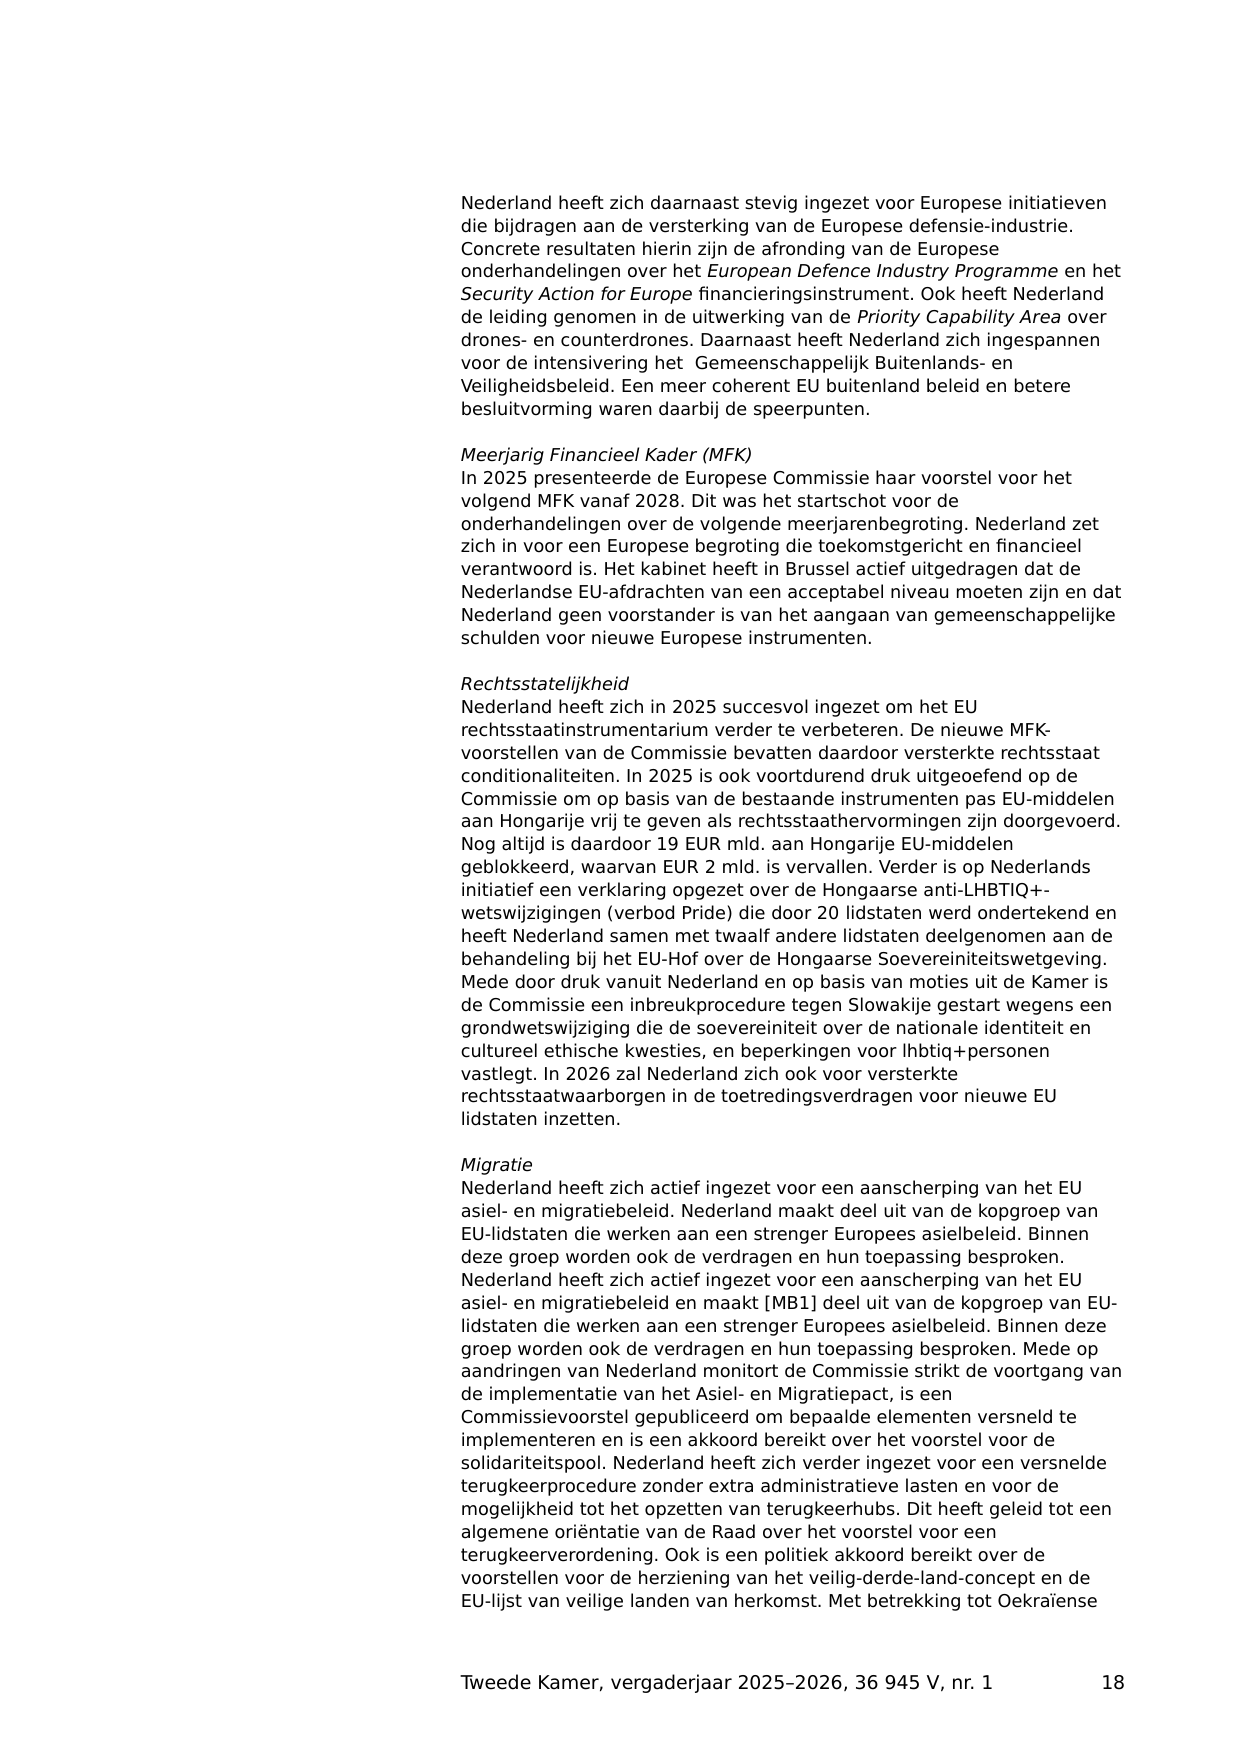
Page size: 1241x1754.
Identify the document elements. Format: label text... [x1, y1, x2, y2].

text Meerjarig Financieel Kader (MFK) In 2025 presenteerde de Europese Commissie haar voorstel voor het volgend MFK vanaf 2028. Dit was het startschot voor de onderhandelingen over de volgende meerjarenbegroting. Nederland zet zich in voor een Europese begroting die toekomstgericht en financieel verantwoord is. Het kabinet heeft in Brussel actief uitgedragen dat de Nederlandse EU-afdrachten van een acceptabel niveau moeten zijn en dat Nederland geen voorstander is van het aangaan van gemeenschappelĳke schulden voor nieuwe Europese instrumenten. [461, 443, 1125, 649]
text Migratie Nederland heeft zich actief ingezet voor een aanscherping van het EU asiel- en migratiebeleid. Nederland maakt deel uit van de kopgroep van EU-lidstaten die werken aan een strenger Europees asielbeleid. Binnen deze groep worden ook de verdragen en hun toepassing besproken. Nederland heeft zich actief ingezet voor een aanscherping van het EU asiel- en migratiebeleid en maakt [MB1] deel uit van de kopgroep van EU-lidstaten die werken aan een strenger Europees asielbeleid. Binnen deze groep worden ook de verdragen en hun toepassing besproken. Mede op aandringen van Nederland monitort de Commissie strikt de voortgang van de implementatie van het Asiel- en Migratiepact, is een Commissievoorstel gepubliceerd om bepaalde elementen versneld te implementeren en is een akkoord bereikt over het voorstel voor de solidariteitspool. Nederland heeft zich verder ingezet voor een versnelde terugkeerprocedure zonder extra administratieve lasten en voor de mogelijkheid tot het opzetten van terugkeerhubs. Dit heeft geleid tot een algemene oriëntatie van de Raad over het voorstel voor een terugkeerverordening. Ook is een politiek akkoord bereikt over de voorstellen voor de herziening van het veilig-derde-land-concept en de EU-lijst van veilige landen van herkomst. Met betrekking tot Oekraïense [461, 1153, 1125, 1612]
text Rechtsstatelijkheid Nederland heeft zich in 2025 succesvol ingezet om het EU rechtsstaatinstrumentarium verder te verbeteren. De nieuwe MFK-voorstellen van de Commissie bevatten daardoor versterkte rechtsstaat conditionaliteiten. In 2025 is ook voortdurend druk uitgeoefend op de Commissie om op basis van de bestaande instrumenten pas EU-middelen aan Hongarije vrij te geven als rechtsstaathervormingen zijn doorgevoerd. Nog altijd is daardoor 19 EUR mld. aan Hongarije EU-middelen geblokkeerd, waarvan EUR 2 mld. is vervallen. Verder is op Nederlands initiatief een verklaring opgezet over de Hongaarse anti-LHBTIQ+-wetswijzigingen (verbod Pride) die door 20 lidstaten werd ondertekend en heeft Nederland samen met twaalf andere lidstaten deelgenomen aan de behandeling bij het EU-Hof over de Hongaarse Soevereiniteitswetgeving. Mede door druk vanuit Nederland en op basis van moties uit de Kamer is de Commissie een inbreukprocedure tegen Slowakije gestart wegens een grondwetswijziging die de soevereiniteit over de nationale identiteit en cultureel ethische kwesties, en beperkingen voor lhbtiq+personen vastlegt. In 2026 zal Nederland zich ook voor versterkte rechtsstaatwaarborgen in de toetredingsverdragen voor nieuwe EU lidstaten inzetten. [461, 672, 1125, 1130]
text Nederland heeft zich daarnaast stevig ingezet voor Europese initiatieven die bijdragen aan de versterking van de Europese defensie-industrie. Concrete resultaten hierin zijn de afronding van de Europese onderhandelingen over het European Defence Industry Programme en het Security Action for Europe financieringsinstrument. Ook heeft Nederland de leiding genomen in de uitwerking van de Priority Capability Area over drones- en counterdrones. Daarnaast heeft Nederland zich ingespannen voor de intensivering het Gemeenschappelijk Buitenlands- en Veiligheidsbeleid. Een meer coherent EU buitenland beleid en betere besluitvorming waren daarbij de speerpunten. [461, 191, 1125, 420]
